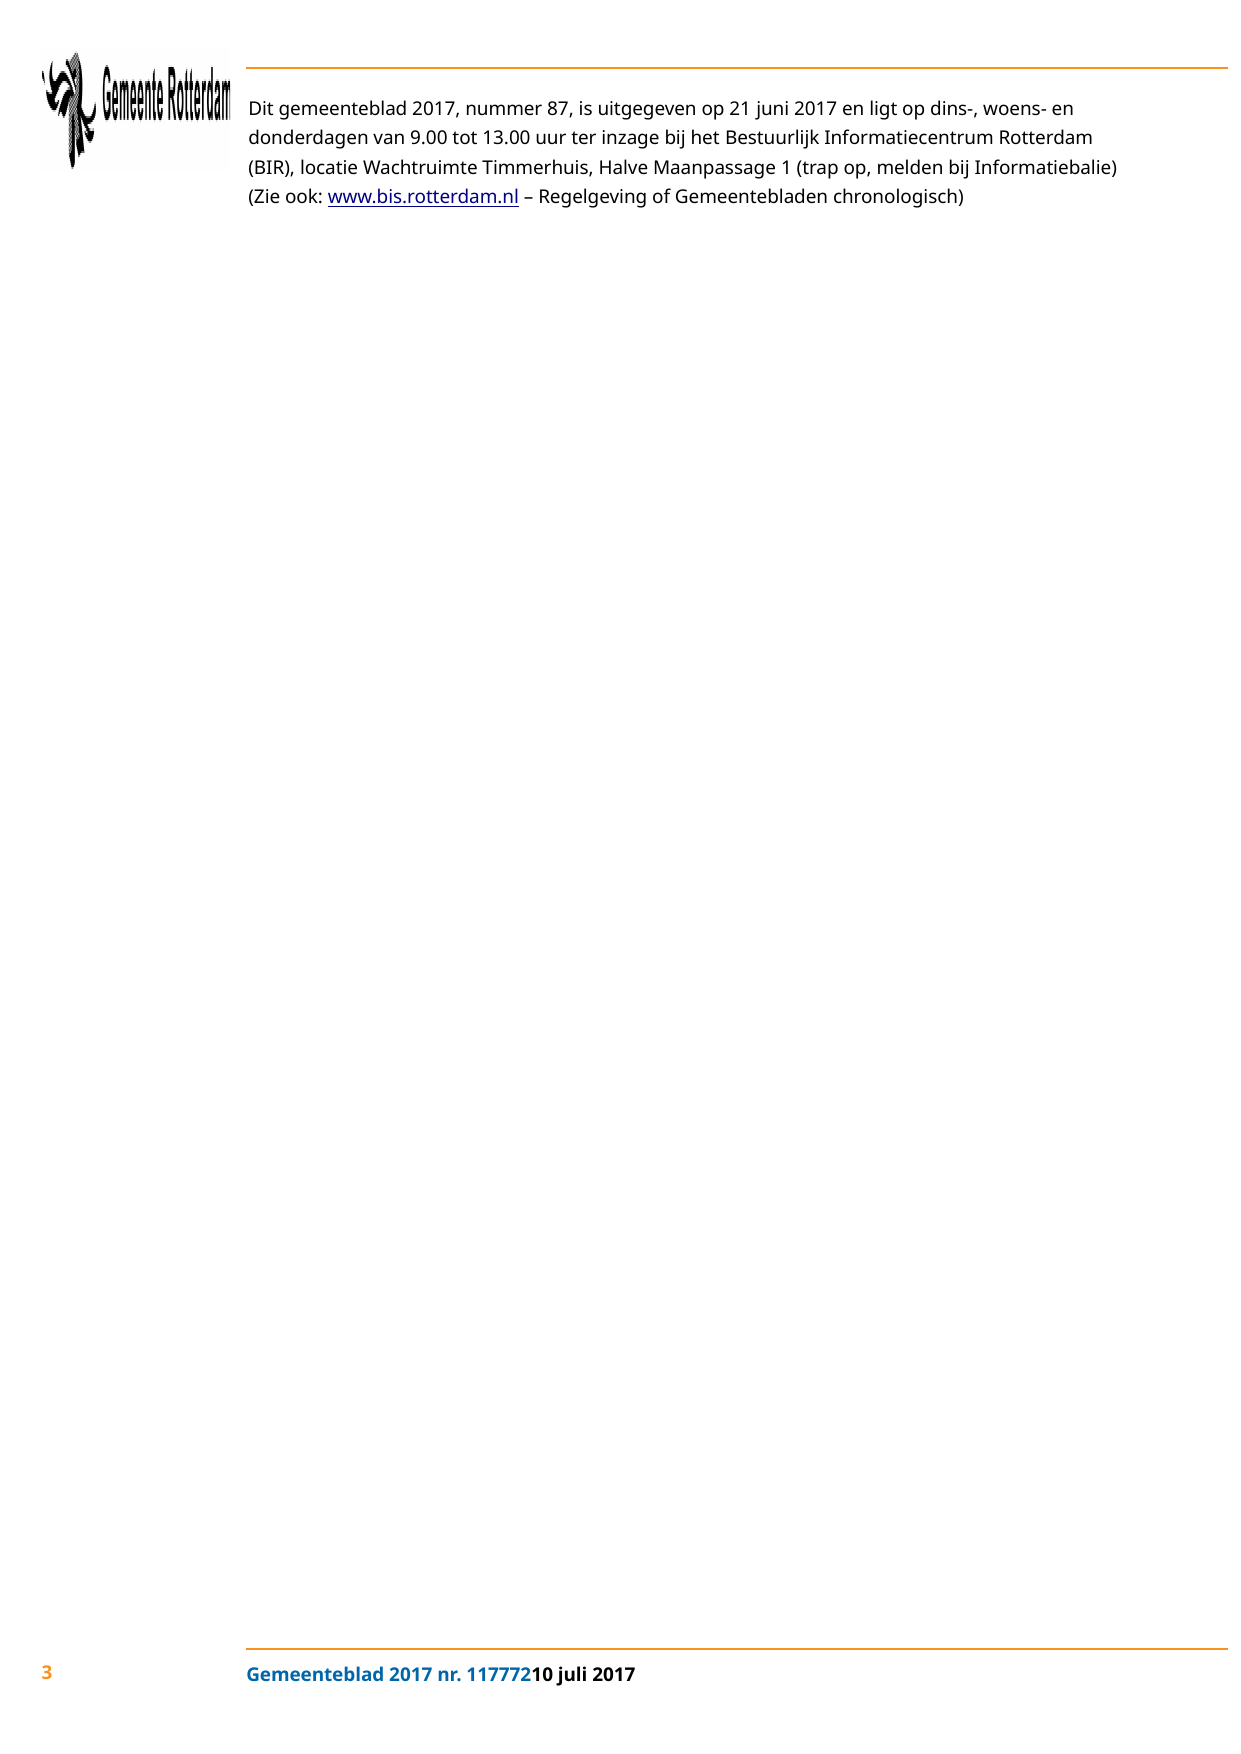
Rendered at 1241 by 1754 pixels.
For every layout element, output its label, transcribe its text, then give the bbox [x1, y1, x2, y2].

text (Zie ook: www.bis.rotterdam.nl – Regelgeving of Gemeentebladen chronologisch) [248, 184, 1152, 209]
text Dit gemeenteblad 2017, nummer 87, is uitgegeven op 21 juni 2017 en ligt op dins-, woens- en donderdagen van 9.00 tot 13.00 uur ter inzage bij het Bestuurlijk Informatiecentrum Rotterdam (BIR), locatie Wachtruimte Timmerhuis, Halve Maanpassage 1 (trap op, melden bij Informatiebalie) [248, 95, 1152, 180]
picture [41, 47, 231, 172]
